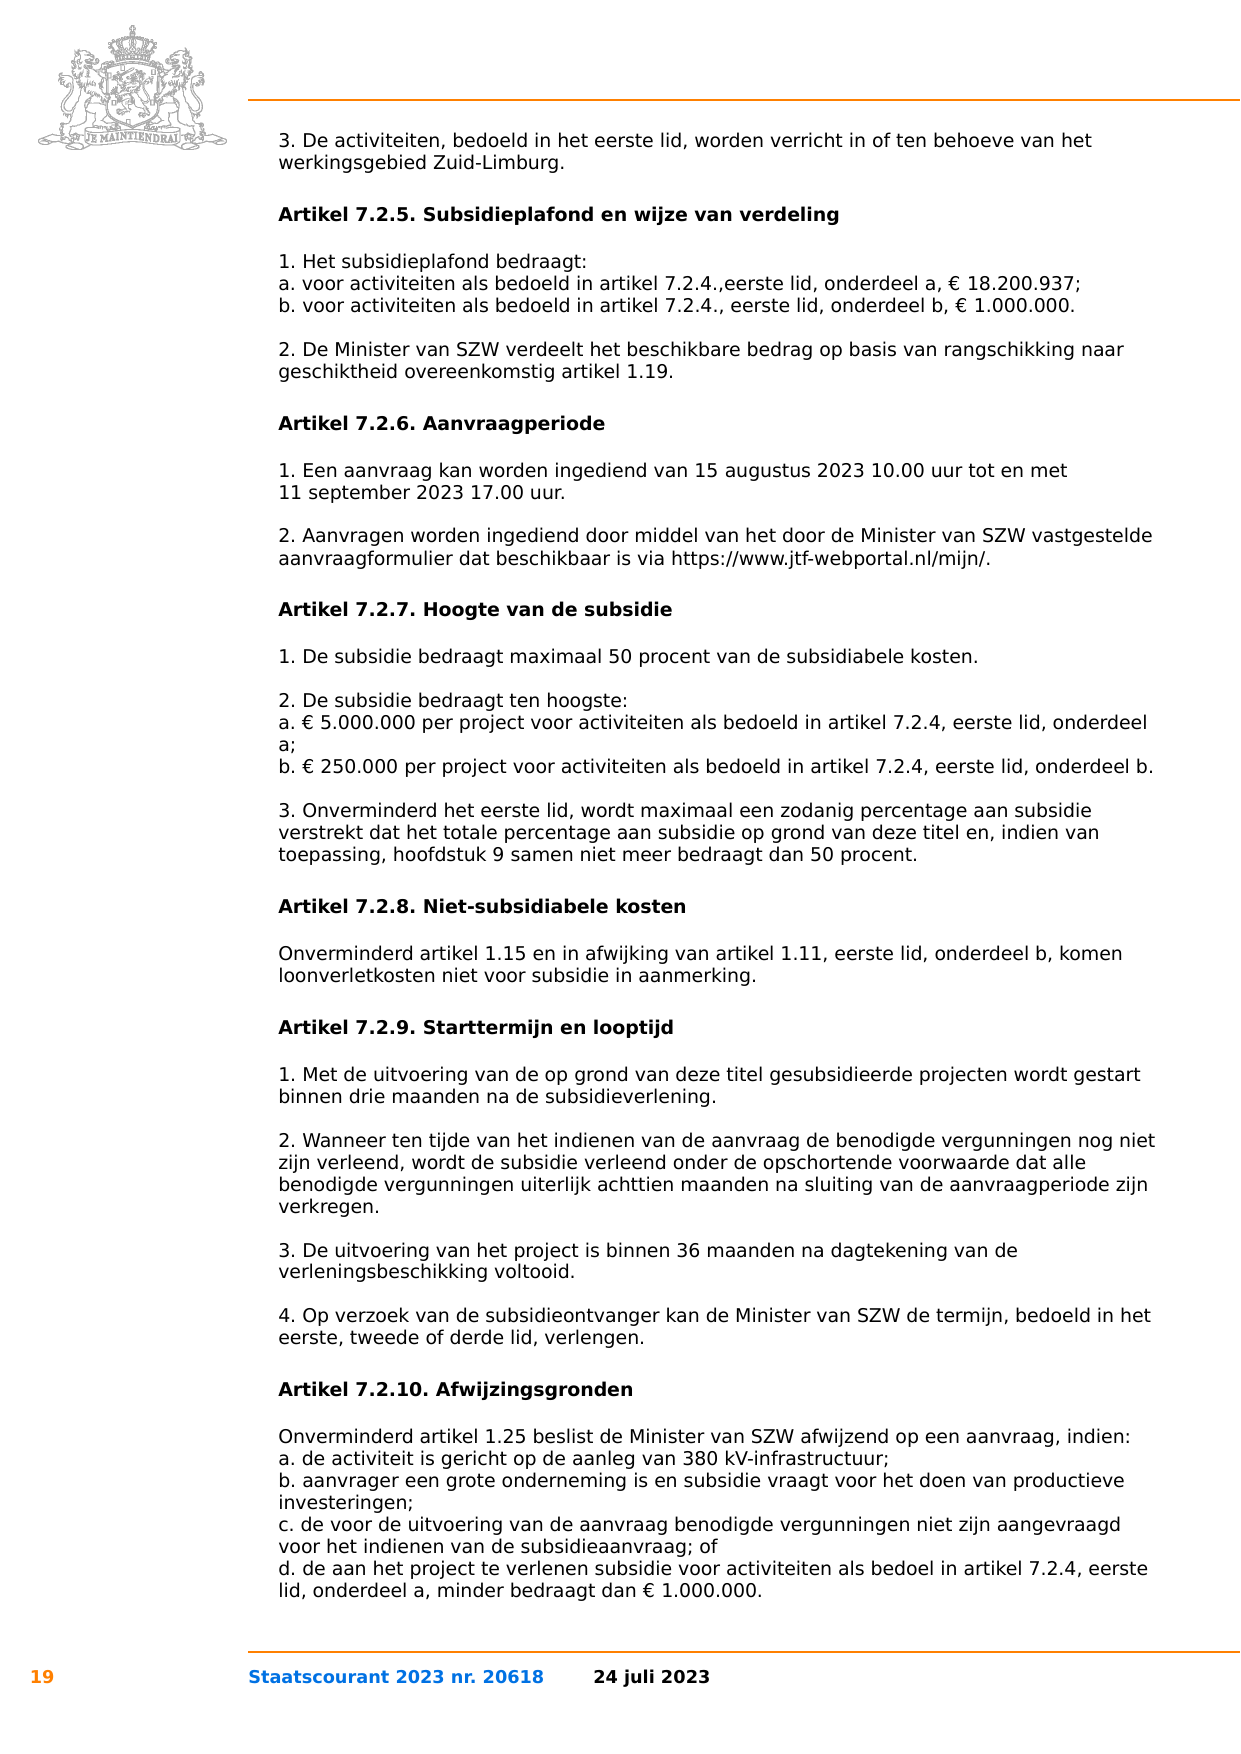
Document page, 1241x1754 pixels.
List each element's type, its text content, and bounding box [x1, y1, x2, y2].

picture [38, 25, 227, 150]
text a. voor activiteiten als bedoeld in artikel 7.2.4.,eerste lid, onderdeel a, € 18.200.937; [278, 273, 1163, 295]
subtitle Artikel 7.2.8. Niet-subsidiabele kosten [278, 896, 1163, 918]
subtitle Artikel 7.2.10. Afwijzingsgronden [278, 1379, 1163, 1401]
text 2. Aanvragen worden ingediend door middel van het door de Minister van SZW vastgestelde aanvraagformulier dat beschikbaar is via https://www.jtf-webportal.nl/mijn/. [278, 525, 1163, 569]
text 1. Het subsidieplafond bedraagt: [278, 251, 1163, 273]
text 2. De subsidie bedraagt ten hoogste: [278, 690, 1163, 712]
text Onverminderd artikel 1.25 beslist de Minister van SZW afwijzend op een aanvraag, indien: [278, 1426, 1163, 1448]
text 4. Op verzoek van de subsidieontvanger kan de Minister van SZW de termijn, bedoeld in het eerste, tweede of derde lid, verlengen. [278, 1305, 1163, 1349]
subtitle Artikel 7.2.6. Aanvraagperiode [278, 413, 1163, 434]
text b. aanvrager een grote onderneming is en subsidie vraagt voor het doen van productieve investeringen; [278, 1470, 1163, 1514]
text c. de voor de uitvoering van de aanvraag benodigde vergunningen niet zijn aangevraagd voor het indienen van de subsidieaanvraag; of [278, 1514, 1163, 1558]
text a. € 5.000.000 per project voor activiteiten als bedoeld in artikel 7.2.4, eerste lid, onderdeel a; [278, 712, 1163, 756]
text 3. De activiteiten, bedoeld in het eerste lid, worden verricht in of ten behoeve van het werkingsgebied Zuid-Limburg. [278, 130, 1163, 174]
text 1. Een aanvraag kan worden ingediend van 15 augustus 2023 10.00 uur tot en met 11 september 2023 17.00 uur. [278, 459, 1163, 503]
text 2. De Minister van SZW verdeelt het beschikbare bedrag op basis van rangschikking naar geschiktheid overeenkomstig artikel 1.19. [278, 339, 1163, 383]
text 3. Onverminderd het eerste lid, wordt maximaal een zodanig percentage aan subsidie verstrekt dat het totale percentage aan subsidie op grond van deze titel en, indien van toepassing, hoofdstuk 9 samen niet meer bedraagt dan 50 procent. [278, 800, 1163, 866]
text a. de activiteit is gericht op de aanleg van 380 kV-infrastructuur; [278, 1448, 1163, 1470]
subtitle Artikel 7.2.9. Starttermijn en looptijd [278, 1017, 1163, 1039]
text d. de aan het project te verlenen subsidie voor activiteiten als bedoel in artikel 7.2.4, eerste lid, onderdeel a, minder bedraagt dan € 1.000.000. [278, 1558, 1163, 1602]
text b. € 250.000 per project voor activiteiten als bedoeld in artikel 7.2.4, eerste lid, onderdeel b. [278, 756, 1163, 778]
text 1. Met de uitvoering van de op grond van deze titel gesubsidieerde projecten wordt gestart binnen drie maanden na de subsidieverlening. [278, 1064, 1163, 1108]
subtitle Artikel 7.2.7. Hoogte van de subsidie [278, 599, 1163, 621]
text 1. De subsidie bedraagt maximaal 50 procent van de subsidiabele kosten. [278, 646, 1163, 668]
text 2. Wanneer ten tijde van het indienen van de aanvraag de benodigde vergunningen nog niet zijn verleend, wordt de subsidie verleend onder de opschortende voorwaarde dat alle benodigde vergunningen uiterlijk achttien maanden na sluiting van de aanvraagperiode zijn verkregen. [278, 1130, 1163, 1218]
text b. voor activiteiten als bedoeld in artikel 7.2.4., eerste lid, onderdeel b, € 1.000.000. [278, 295, 1163, 317]
subtitle Artikel 7.2.5. Subsidieplafond en wijze van verdeling [278, 204, 1163, 226]
text 3. De uitvoering van het project is binnen 36 maanden na dagtekening van de verleningsbeschikking voltooid. [278, 1239, 1163, 1283]
text Onverminderd artikel 1.15 en in afwijking van artikel 1.11, eerste lid, onderdeel b, komen loonverletkosten niet voor subsidie in aanmerking. [278, 943, 1163, 987]
